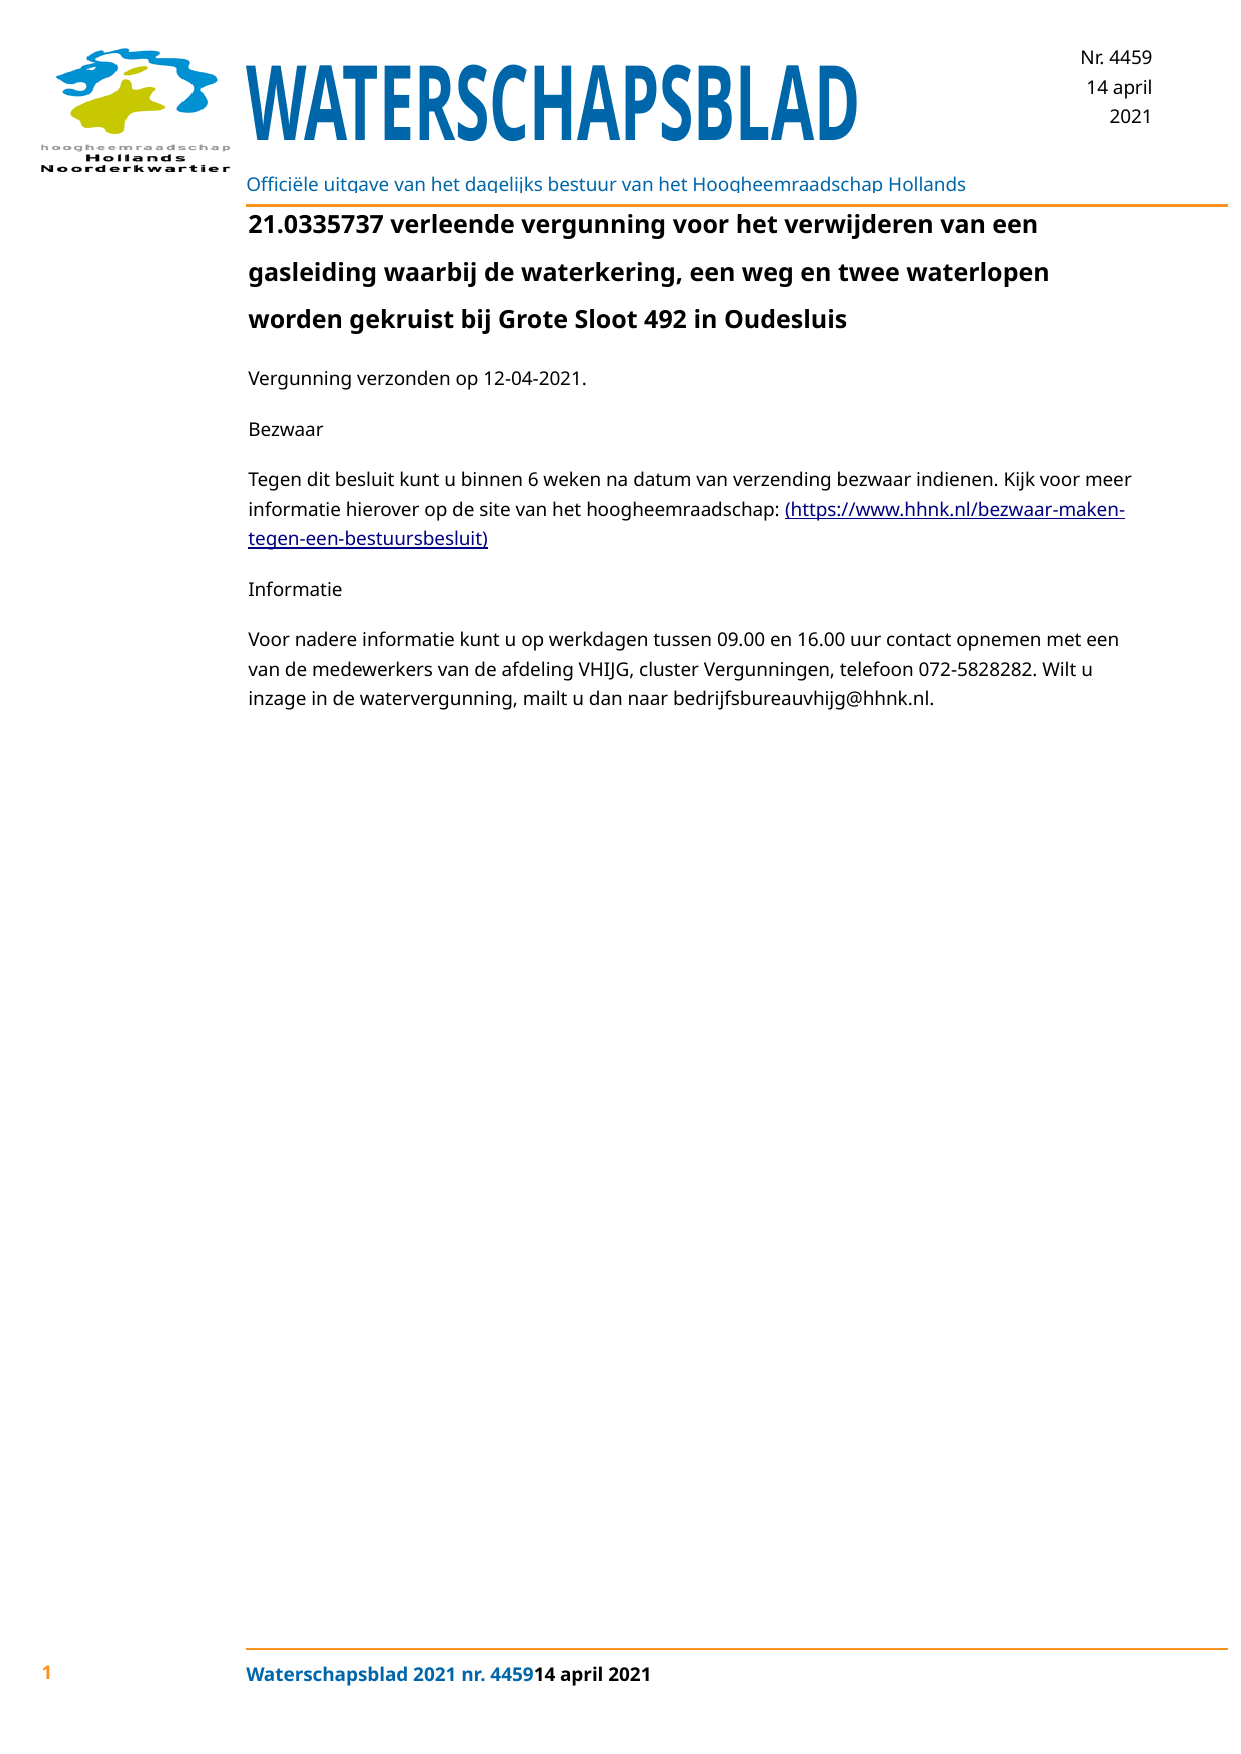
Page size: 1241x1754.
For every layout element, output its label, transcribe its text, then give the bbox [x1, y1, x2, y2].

picture [41, 47, 231, 172]
text 21.0335737 verleende vergunning voor het verwijderen van een gasleiding waarbij de waterkering, een weg en twee waterlopen worden gekruist bij Grote Sloot 492 in Oudesluis [248, 207, 1152, 336]
text Vergunning verzonden op 12-04-2021. [248, 366, 1152, 391]
text Tegen dit besluit kunt u binnen 6 weken na datum van verzending bezwaar indienen. Kijk voor meer informatie hierover op de site van het hoogheemraadschap: (https://www.hhnk.nl/bezwaar-maken-tegen-een-bestuursbesluit) [248, 466, 1152, 551]
text Bezwaar [248, 416, 1152, 442]
text Voor nadere informatie kunt u op werkdagen tussen 09.00 en 16.00 uur contact opnemen met een van de medewerkers van de afdeling VHIJG, cluster Vergunningen, telefoon 072-5828282. Wilt u inzage in de watervergunning, mailt u dan naar bedrijfsbureauvhijg@hhnk.nl. [248, 626, 1152, 711]
text Informatie [248, 576, 1152, 602]
